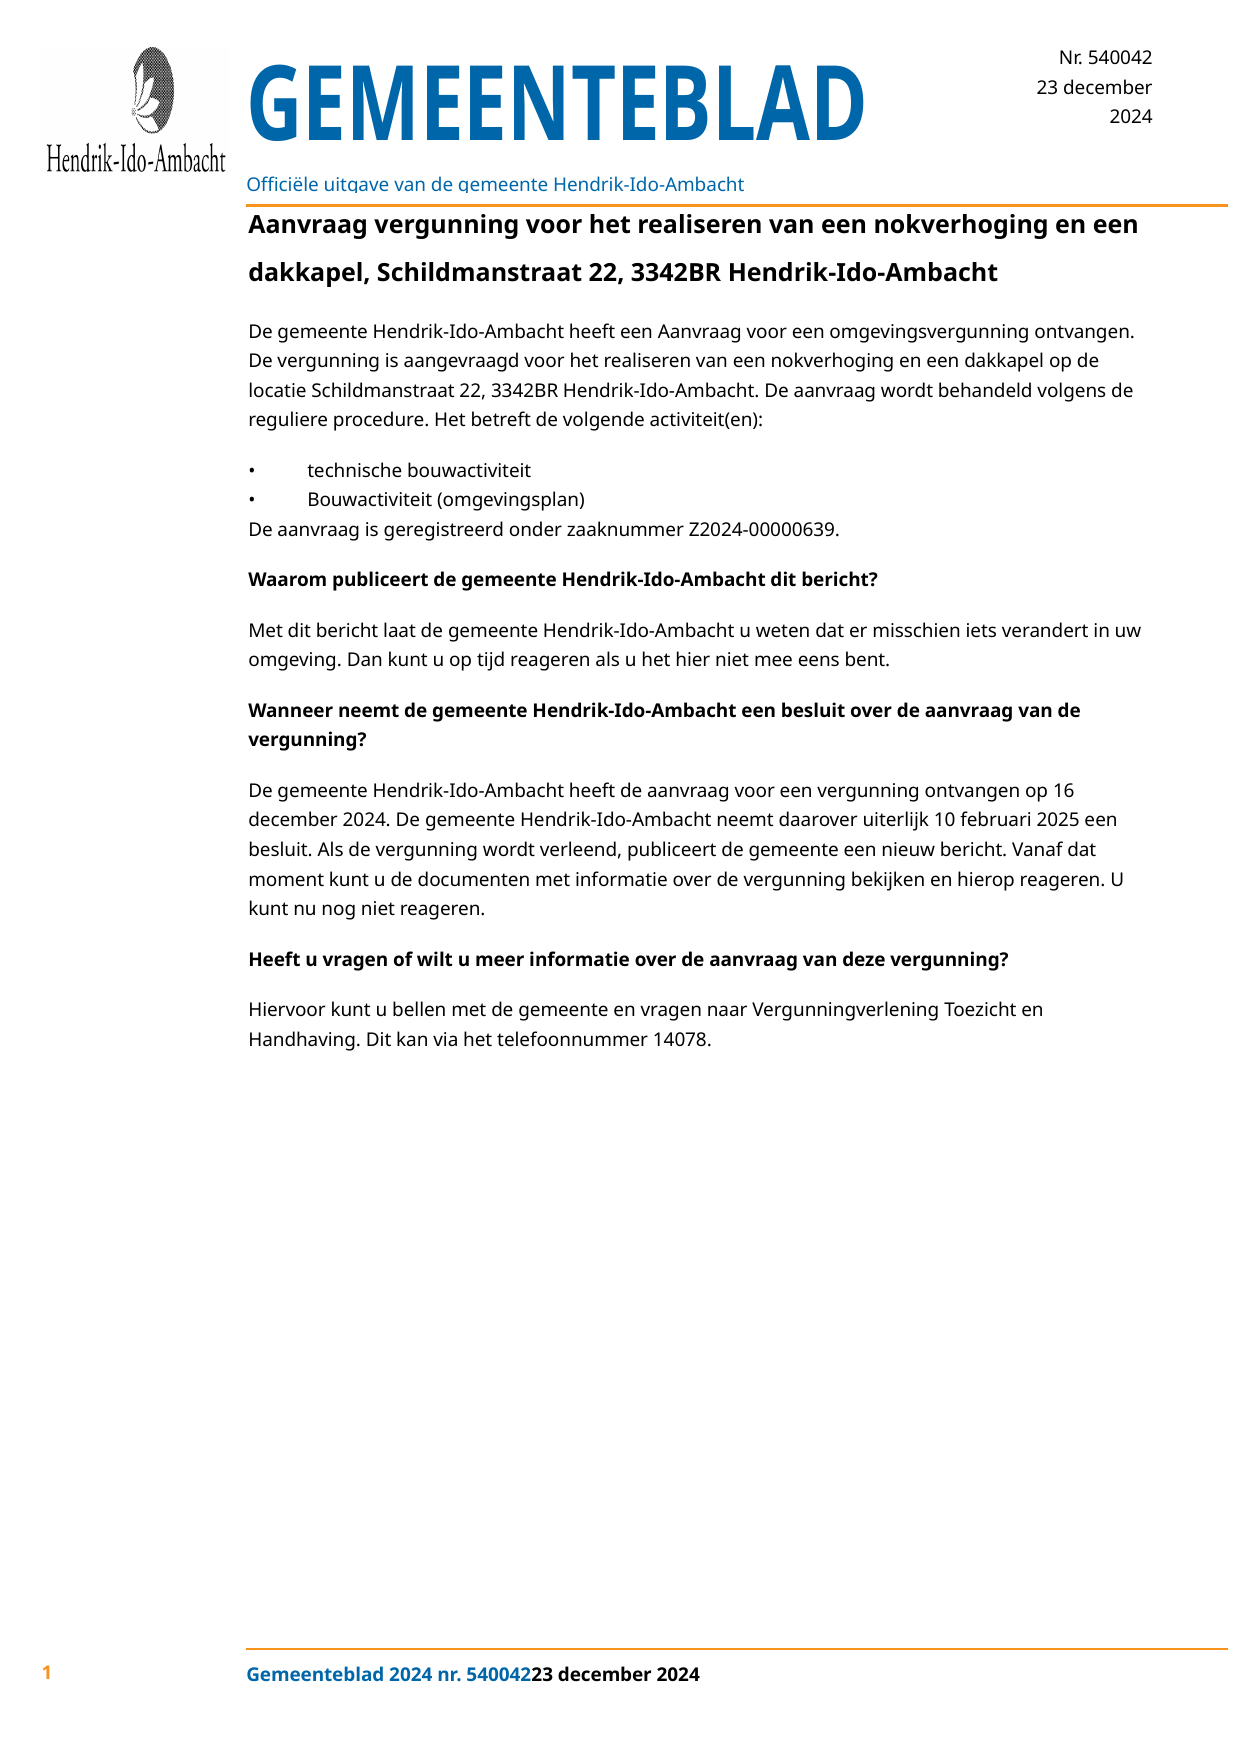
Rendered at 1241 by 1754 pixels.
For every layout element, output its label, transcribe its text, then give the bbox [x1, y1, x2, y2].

picture [41, 47, 231, 172]
text Hiervoor kunt u bellen met de gemeente en vragen naar Vergunningverlening Toezicht en Handhaving. Dit kan via het telefoonnummer 14078. [248, 996, 1152, 1052]
text Aanvraag vergunning voor het realiseren van een nokverhoging en een dakkapel, Schildmanstraat 22, 3342BR Hendrik-Ido-Ambacht [248, 207, 1152, 288]
text Heeft u vragen of wilt u meer informatie over de aanvraag van deze vergunning? [248, 946, 1152, 972]
text De gemeente Hendrik-Ido-Ambacht heeft de aanvraag voor een vergunning ontvangen op 16 december 2024. De gemeente Hendrik-Ido-Ambacht neemt daarover uiterlijk 10 februari 2025 een besluit. Als de vergunning wordt verleend, publiceert de gemeente een nieuw bericht. Vanaf dat moment kunt u de documenten met informatie over de vergunning bekijken en hierop reageren. U kunt nu nog niet reageren. [248, 777, 1152, 921]
text Met dit bericht laat de gemeente Hendrik-Ido-Ambacht u weten dat er misschien iets verandert in uw omgeving. Dan kunt u op tijd reageren als u het hier niet mee eens bent. [248, 617, 1152, 672]
text Waarom publiceert de gemeente Hendrik-Ido-Ambacht dit bericht? [248, 567, 1152, 592]
list technische bouwactiviteit [248, 457, 1152, 483]
text De gemeente Hendrik-Ido-Ambacht heeft een Aanvraag voor een omgevingsvergunning ontvangen. De vergunning is aangevraagd voor het realiseren van een nokverhoging en een dakkapel op de locatie Schildmanstraat 22, 3342BR Hendrik-Ido-Ambacht. De aanvraag wordt behandeld volgens de reguliere procedure. Het betreft de volgende activiteit(en): [248, 318, 1152, 432]
text De aanvraag is geregistreerd onder zaaknummer Z2024-00000639. [248, 516, 1152, 542]
list Bouwactiviteit (omgevingsplan) [248, 487, 1152, 512]
text Wanneer neemt de gemeente Hendrik-Ido-Ambacht een besluit over de aanvraag van de vergunning? [248, 697, 1152, 752]
